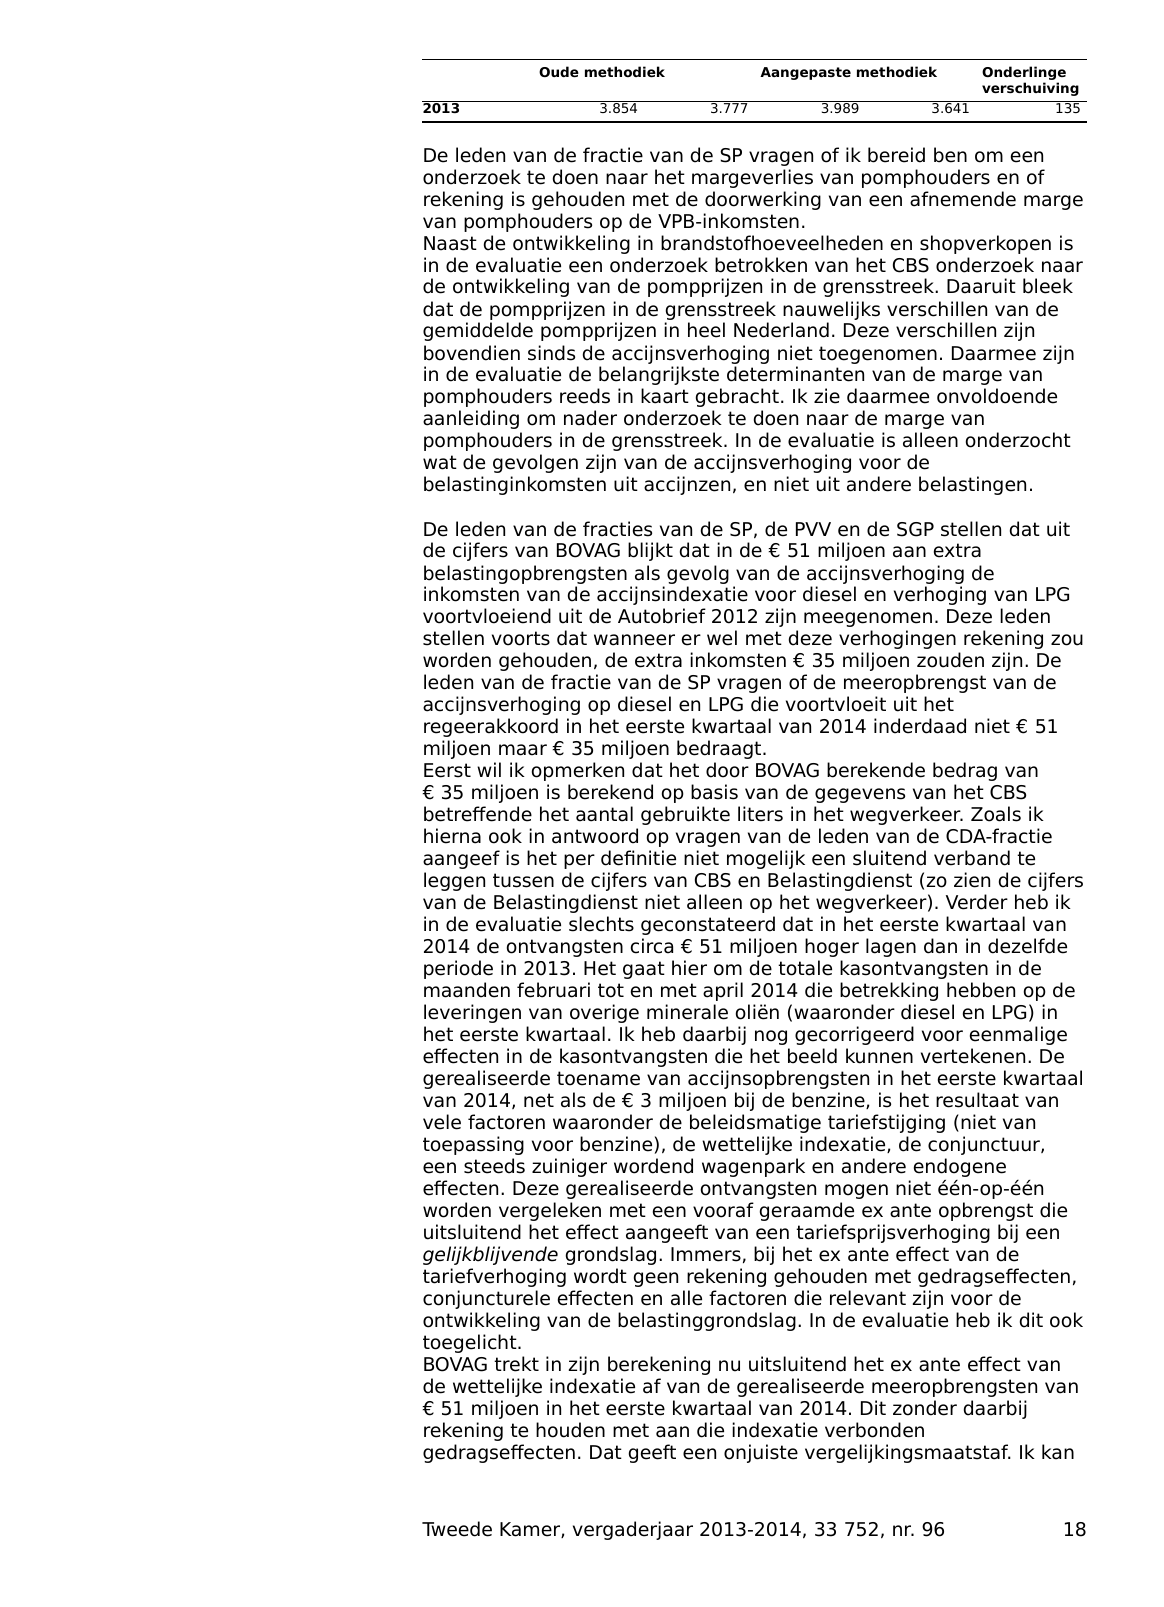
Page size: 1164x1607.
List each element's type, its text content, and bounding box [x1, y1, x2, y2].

table_header Aangepaste methodiek [754, 60, 976, 101]
table_cell 3.777 [644, 102, 754, 121]
table_cell 135 [976, 102, 1087, 121]
table_cell 2013 [422, 102, 533, 121]
table_header Oude methodiek [533, 60, 754, 101]
table_cell 3.989 [754, 102, 865, 121]
text Naast de ontwikkeling in brandstofhoeveelheden en shopverkopen is in de evaluatie een onderzoek betrokken van het CBS onderzoek naar de ontwikkeling van de pompprijzen in de grensstreek. Daaruit bleek dat de pompprijzen in de grensstreek nauwelijks verschillen van de gemiddelde pompprijzen in heel Nederland. Deze verschillen zijn bovendien sinds de accijnsverhoging niet toegenomen. Daarmee zijn in de evaluatie de belangrijkste determinanten van de marge van pomphouders reeds in kaart gebracht. Ik zie daarmee onvoldoende aanleiding om nader onderzoek te doen naar de marge van pomphouders in de grensstreek. In de evaluatie is alleen onderzocht wat de gevolgen zijn van de accijnsverhoging voor de belastinginkomsten uit accijnzen, en niet uit andere belastingen. [422, 232, 1087, 496]
table_header [422, 60, 533, 101]
table_header Onderlinge verschuiving [976, 60, 1087, 101]
table_cell 3.641 [865, 102, 976, 121]
table_cell 3.854 [533, 102, 644, 121]
text De leden van de fractie van de SP vragen of ik bereid ben om een onderzoek te doen naar het margeverlies van pomphouders en of rekening is gehouden met de doorwerking van een afnemende marge van pomphouders op de VPB-inkomsten. [422, 144, 1087, 232]
text BOVAG trekt in zijn berekening nu uitsluitend het ex ante effect van de wettelijke indexatie af van de gerealiseerde meeropbrengsten van € 51 miljoen in het eerste kwartaal van 2014. Dit zonder daarbij rekening te houden met aan die indexatie verbonden gedragseffecten. Dat geeft een onjuiste vergelijkingsmaatstaf. Ik kan [422, 1354, 1087, 1463]
text De leden van de fracties van de SP, de PVV en de SGP stellen dat uit de cijfers van BOVAG blijkt dat in de € 51 miljoen aan extra belastingopbrengsten als gevolg van de accijnsverhoging de inkomsten van de accijnsindexatie voor diesel en verhoging van LPG voortvloeiend uit de Autobrief 2012 zijn meegenomen. Deze leden stellen voorts dat wanneer er wel met deze verhogingen rekening zou worden gehouden, de extra inkomsten € 35 miljoen zouden zijn. De leden van de fractie van de SP vragen of de meeropbrengst van de accijnsverhoging op diesel en LPG die voortvloeit uit het regeerakkoord in het eerste kwartaal van 2014 inderdaad niet € 51 miljoen maar € 35 miljoen bedraagt. [422, 518, 1087, 760]
text Eerst wil ik opmerken dat het door BOVAG berekende bedrag van € 35 miljoen is berekend op basis van de gegevens van het CBS betreffende het aantal gebruikte liters in het wegverkeer. Zoals ik hierna ook in antwoord op vragen van de leden van de CDA-fractie aangeef is het per definitie niet mogelijk een sluitend verband te leggen tussen de cijfers van CBS en Belastingdienst (zo zien de cijfers van de Belastingdienst niet alleen op het wegverkeer). Verder heb ik in de evaluatie slechts geconstateerd dat in het eerste kwartaal van 2014 de ontvangsten circa € 51 miljoen hoger lagen dan in dezelfde periode in 2013. Het gaat hier om de totale kasontvangsten in de maanden februari tot en met april 2014 die betrekking hebben op de leveringen van overige minerale oliën (waaronder diesel en LPG) in het eerste kwartaal. Ik heb daarbij nog gecorrigeerd voor eenmalige effecten in de kasontvangsten die het beeld kunnen vertekenen. De gerealiseerde toename van accijnsopbrengsten in het eerste kwartaal van 2014, net als de € 3 miljoen bij de benzine, is het resultaat van vele factoren waaronder de beleidsmatige tariefstijging (niet van toepassing voor benzine), de wettelijke indexatie, de conjunctuur, een steeds zuiniger wordend wagenpark en andere endogene effecten. Deze gerealiseerde ontvangsten mogen niet één-op-één worden vergeleken met een vooraf geraamde ex ante opbrengst die uitsluitend het effect aangeeft van een tariefsprijsverhoging bij een gelijkblijvende grondslag. Immers, bij het ex ante effect van de tariefverhoging wordt geen rekening gehouden met gedragseffecten, conjuncturele effecten en alle factoren die relevant zijn voor de ontwikkeling van de belastinggrondslag. In de evaluatie heb ik dit ook toegelicht. [422, 760, 1087, 1354]
